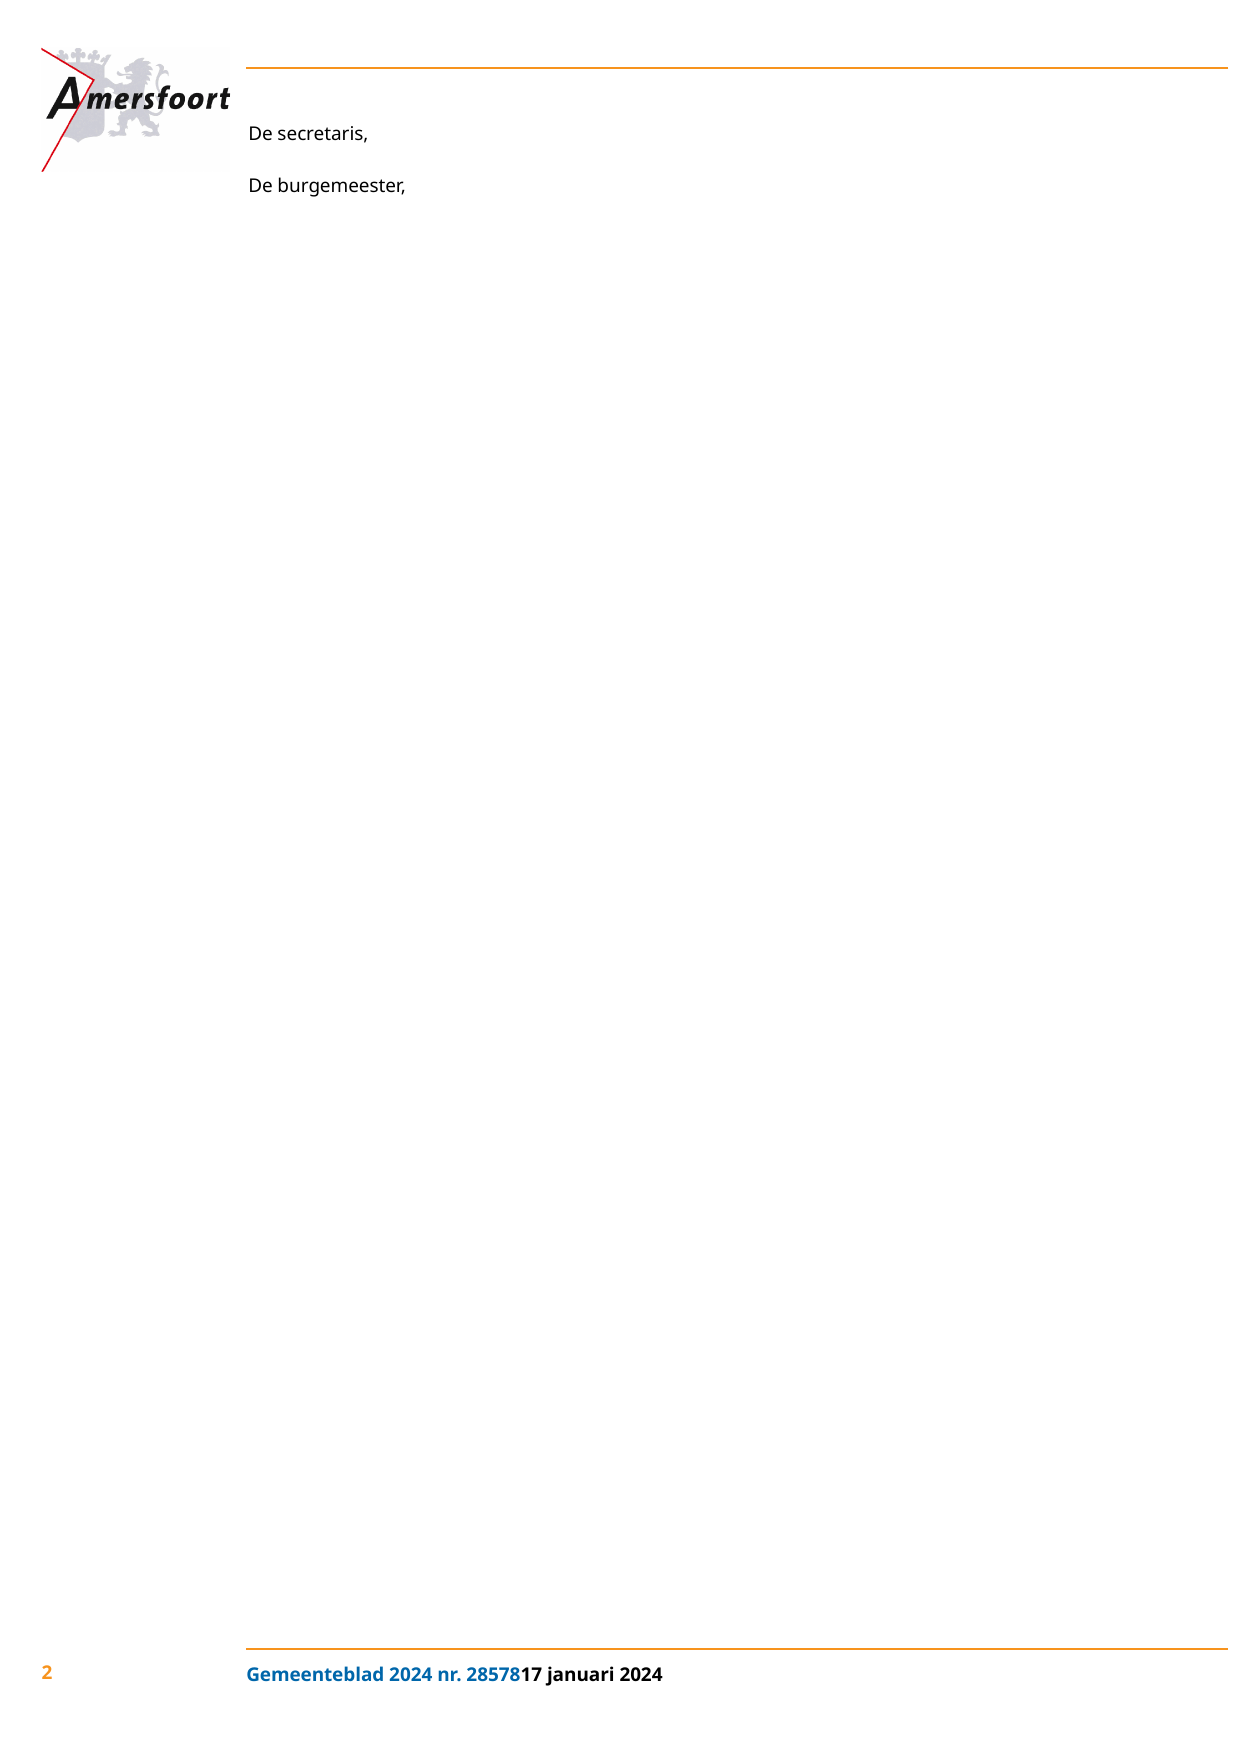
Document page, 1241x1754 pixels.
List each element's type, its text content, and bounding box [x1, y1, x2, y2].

picture [41, 47, 231, 172]
text De secretaris, [248, 121, 1152, 146]
text De burgemeester, [248, 172, 1152, 198]
